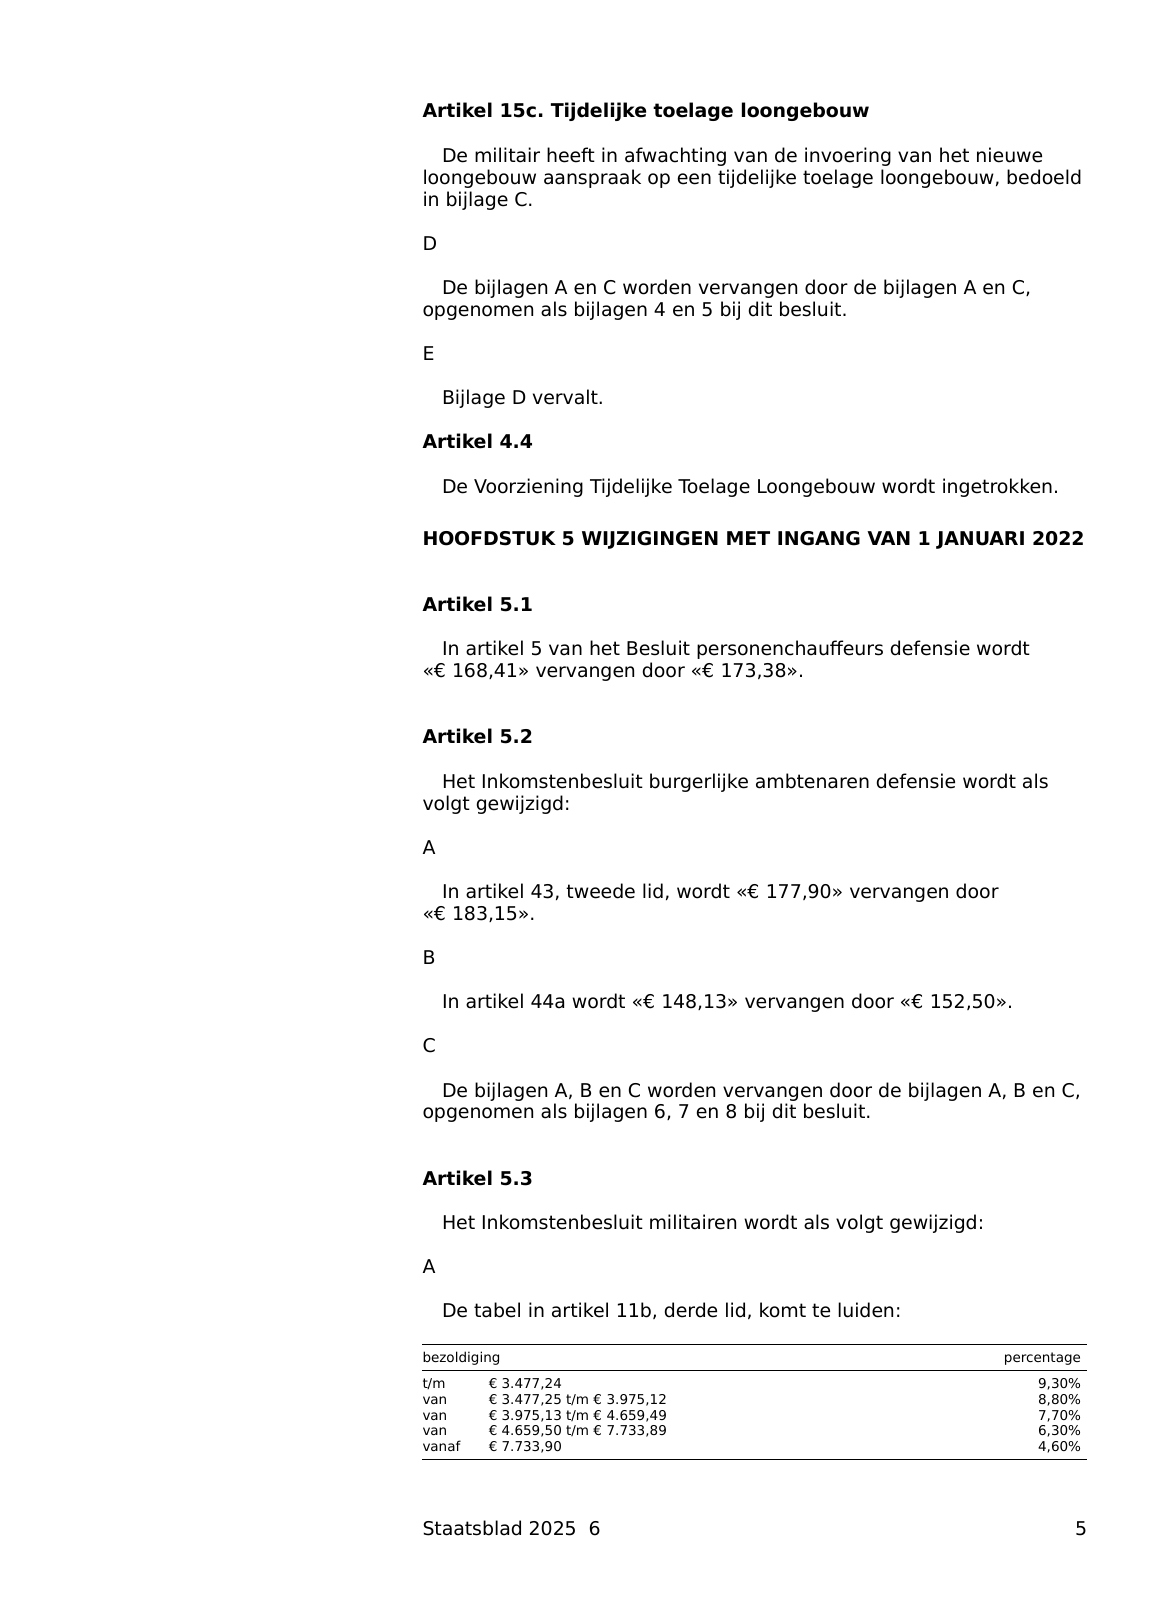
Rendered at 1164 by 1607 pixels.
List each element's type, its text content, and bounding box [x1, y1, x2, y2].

text A [422, 837, 1087, 859]
subtitle Artikel 5.3 [422, 1168, 1087, 1190]
table_cell 8,80% [996, 1392, 1087, 1407]
text Het Inkomstenbesluit burgerlijke ambtenaren defensie wordt als volgt gewijzigd: [422, 771, 1087, 814]
text C [422, 1035, 1087, 1057]
text De militair heeft in afwachting van de invoering van het nieuwe loongebouw aanspraak op een tijdelijke toelage loongebouw, bedoeld in bijlage C. [422, 144, 1087, 211]
table_cell 7,70% [996, 1408, 1087, 1423]
table_cell € 7.733,90 [483, 1439, 996, 1459]
subtitle HOOFDSTUK 5 WIJZIGINGEN MET INGANG VAN 1 JANUARI 2022 [422, 527, 1087, 549]
text In artikel 43, tweede lid, wordt «€ 177,90» vervangen door «€ 183,15». [422, 881, 1087, 925]
text De Voorziening Tijdelijke Toelage Loongebouw wordt ingetrokken. [422, 476, 1087, 497]
table_cell € 3.975,13 t/m € 4.659,49 [483, 1408, 996, 1423]
subtitle Artikel 15c. Tijdelijke toelage loongebouw [422, 100, 1087, 122]
table_cell € 3.477,25 t/m € 3.975,12 [483, 1392, 996, 1407]
text In artikel 44a wordt «€ 148,13» vervangen door «€ 152,50». [422, 991, 1087, 1013]
subtitle Artikel 5.1 [422, 594, 1087, 616]
table_cell van [422, 1423, 483, 1439]
text E [422, 343, 1087, 365]
table_cell € 3.477,24 [483, 1371, 996, 1392]
text De bijlagen A en C worden vervangen door de bijlagen A en C, opgenomen als bijlagen 4 en 5 bij dit besluit. [422, 277, 1087, 321]
text Bijlage D vervalt. [422, 387, 1087, 409]
table_cell van [422, 1408, 483, 1423]
subtitle Artikel 4.4 [422, 431, 1087, 453]
text B [422, 947, 1087, 969]
table_cell 4,60% [996, 1439, 1087, 1459]
text De tabel in artikel 11b, derde lid, komt te luiden: [422, 1300, 1087, 1322]
text A [422, 1256, 1087, 1278]
text D [422, 233, 1087, 255]
table_cell vanaf [422, 1439, 483, 1459]
text De bijlagen A, B en C worden vervangen door de bijlagen A, B en C, opgenomen als bijlagen 6, 7 en 8 bij dit besluit. [422, 1079, 1087, 1123]
text Het Inkomstenbesluit militairen wordt als volgt gewijzigd: [422, 1212, 1087, 1234]
table_cell 6,30% [996, 1423, 1087, 1439]
table_header bezoldiging [422, 1345, 996, 1370]
table_cell van [422, 1392, 483, 1407]
table_header percentage [996, 1345, 1087, 1370]
table_cell t/m [422, 1371, 483, 1392]
table_cell € 4.659,50 t/m € 7.733,89 [483, 1423, 996, 1439]
subtitle Artikel 5.2 [422, 726, 1087, 748]
table_cell 9,30% [996, 1371, 1087, 1392]
text In artikel 5 van het Besluit personenchauffeurs defensie wordt «€ 168,41» vervangen door «€ 173,38». [422, 638, 1087, 682]
